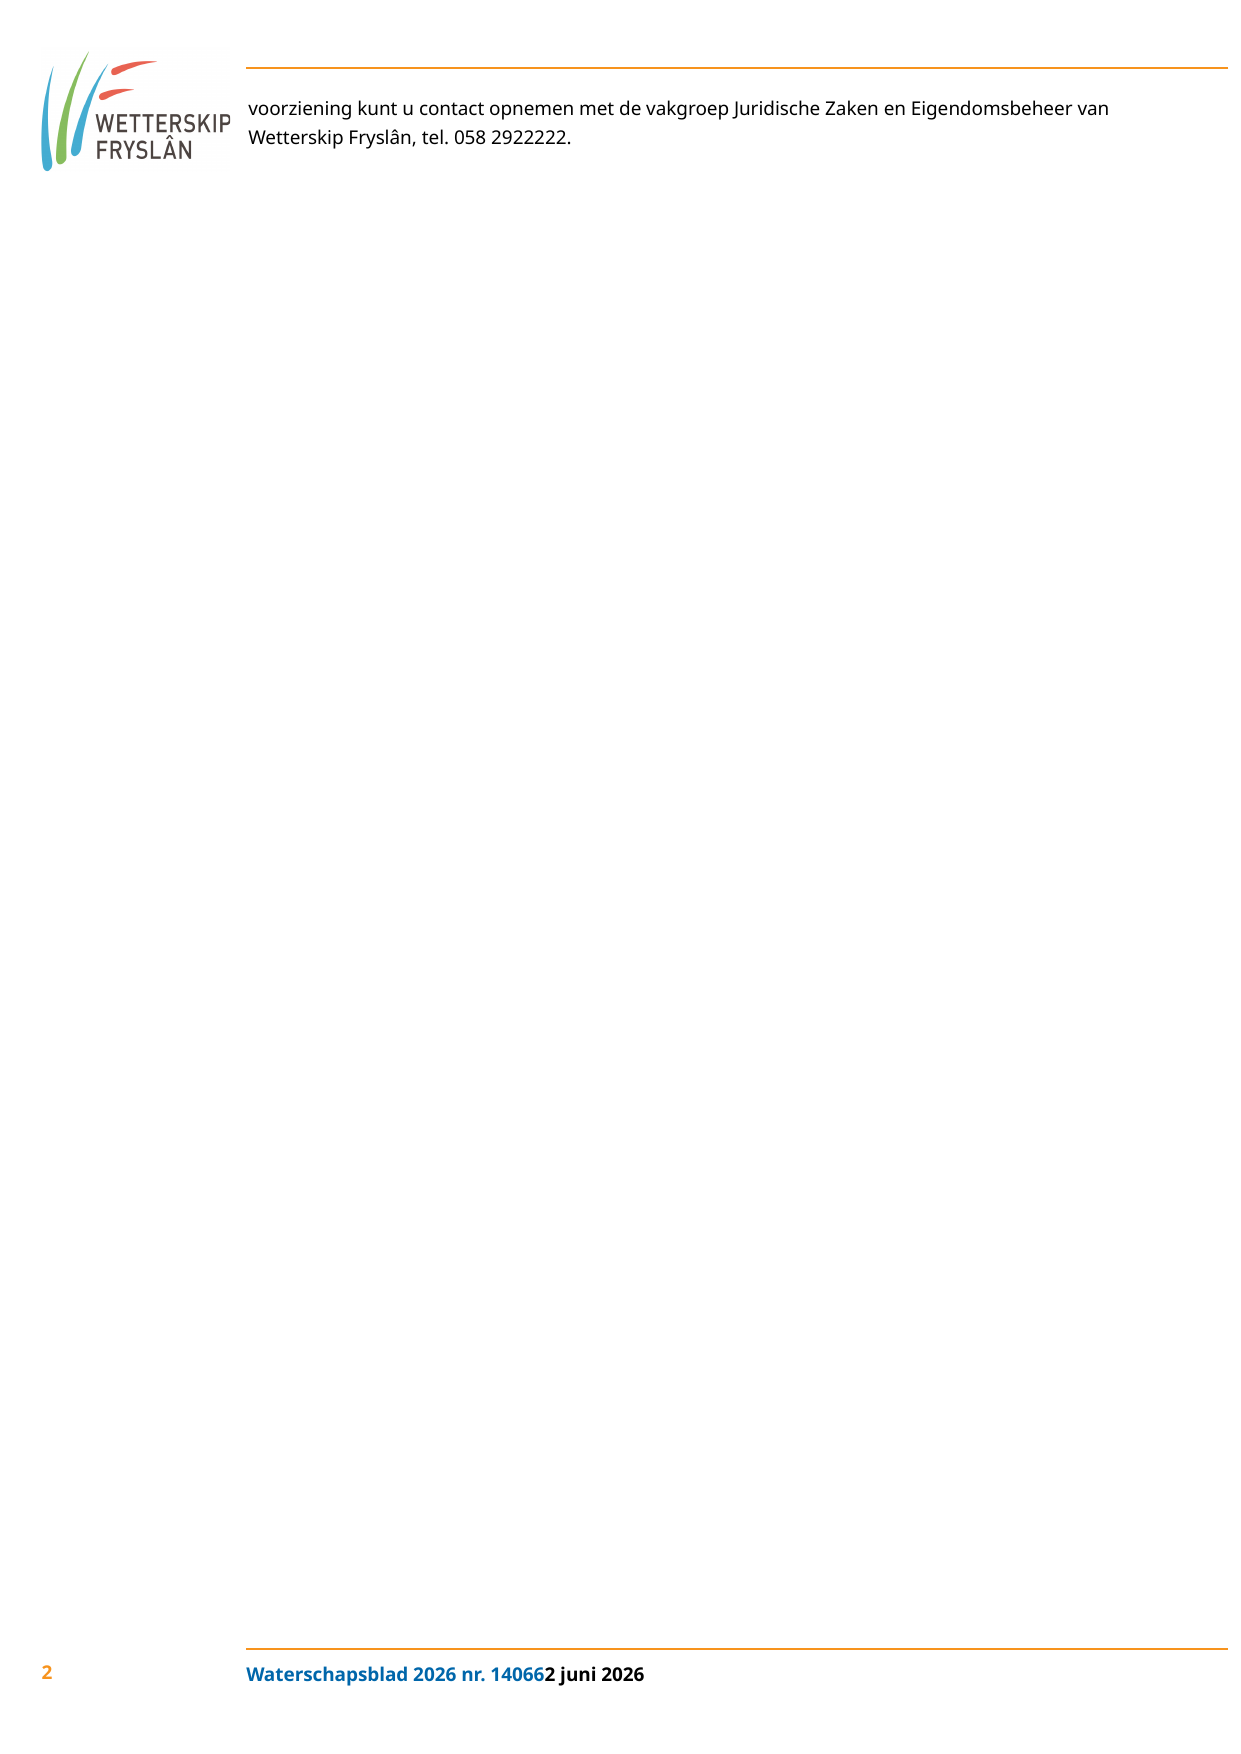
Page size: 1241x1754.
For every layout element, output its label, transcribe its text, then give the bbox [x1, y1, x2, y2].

text voorziening kunt u contact opnemen met de vakgroep Juridische Zaken en Eigendomsbeheer van Wetterskip Fryslân, tel. 058 2922222. [248, 95, 1152, 150]
picture [41, 47, 231, 172]
